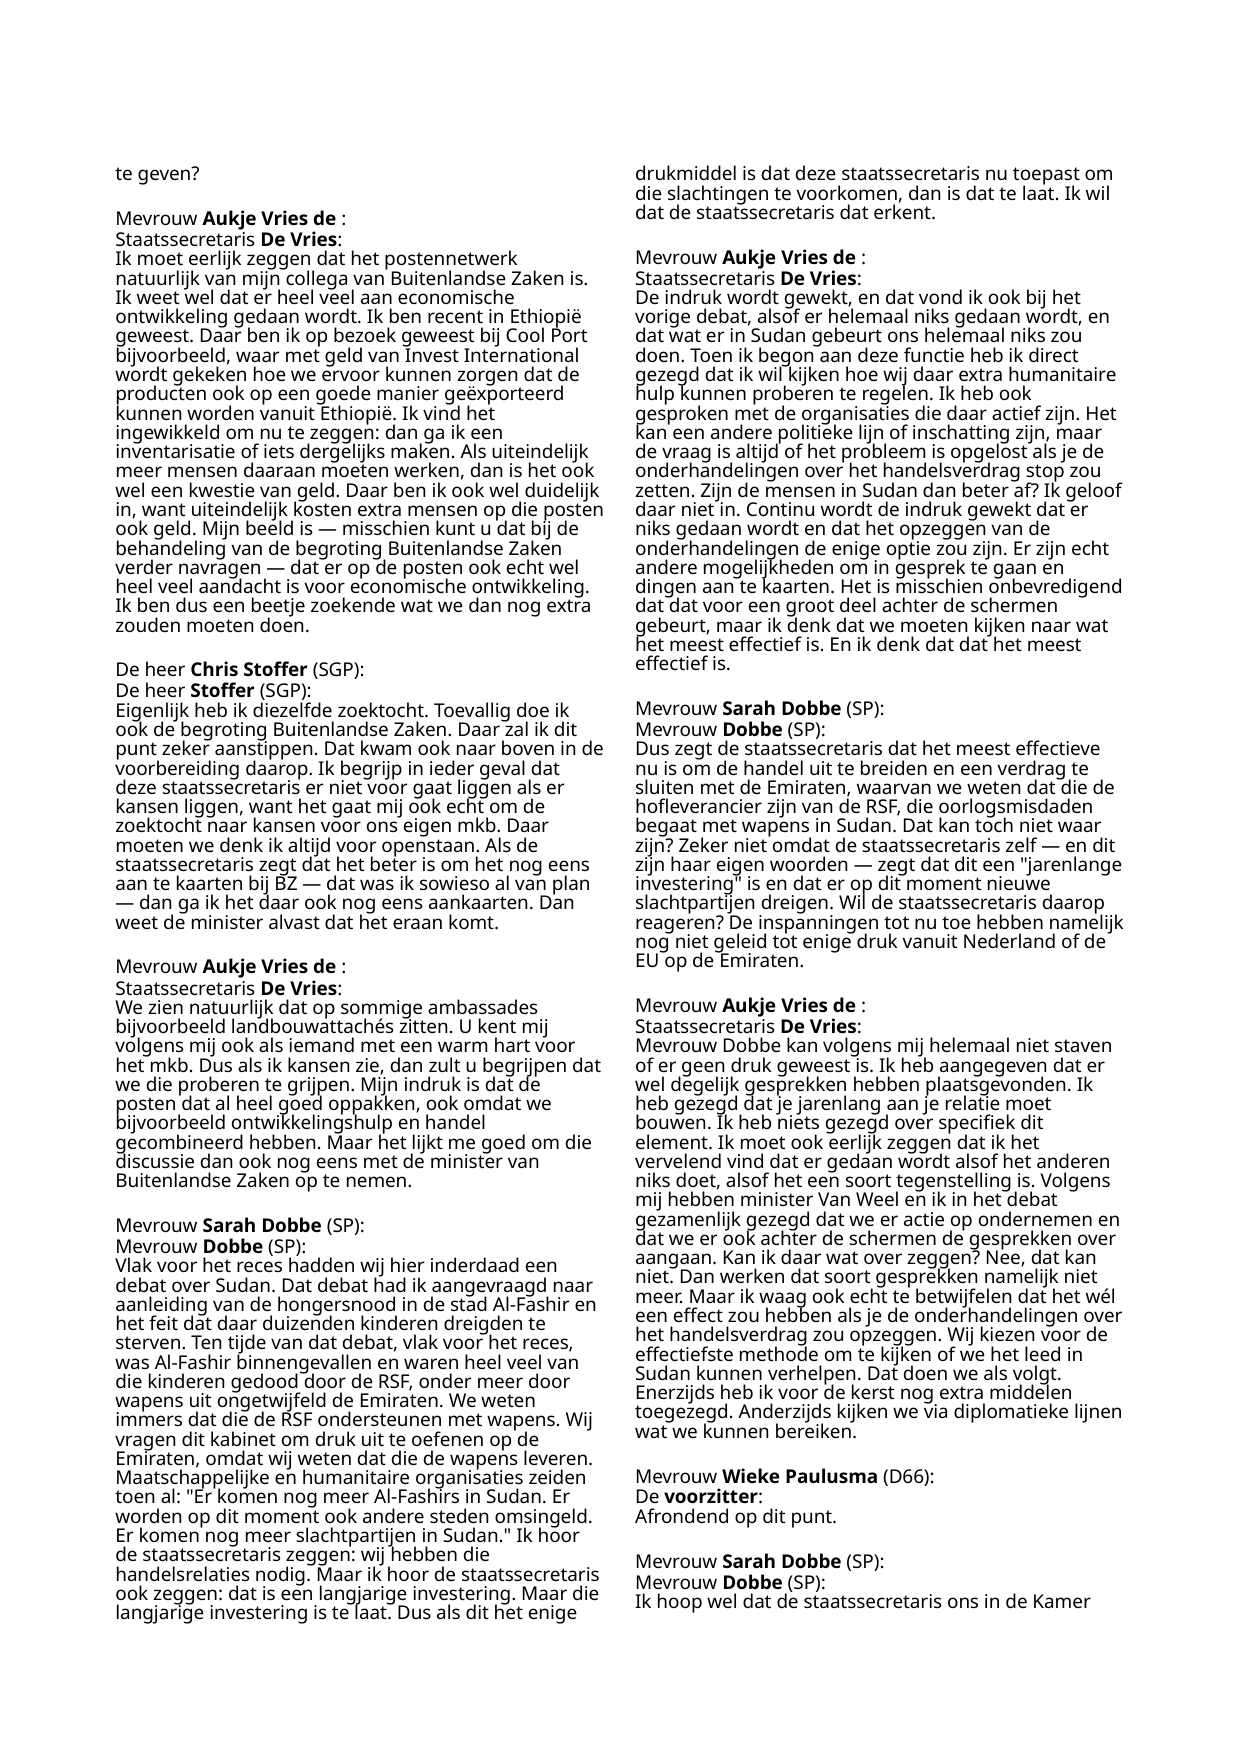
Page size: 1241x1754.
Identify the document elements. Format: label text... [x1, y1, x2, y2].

text Eigenlijk heb ik diezelfde zoektocht. Toevallig doe ik ook de begroting Buitenlandse Zaken. Daar zal ik dit punt zeker aanstippen. Dat kwam ook naar boven in de voorbereiding daarop. Ik begrijp in ieder geval dat deze staatssecretaris er niet voor gaat liggen als er kansen liggen, want het gaat mij ook echt om de zoektocht naar kansen voor ons eigen mkb. Daar moeten we denk ik altijd voor openstaan. Als de staatssecretaris zegt dat het beter is om het nog eens aan te kaarten bij BZ — dat was ik sowieso al van plan — dan ga ik het daar ook nog eens aankaarten. Dan weet de minister alvast dat het eraan komt. [115, 702, 605, 933]
text De voorzitter: [635, 1488, 1125, 1508]
text Mevrouw Dobbe kan volgens mij helemaal niet staven of er geen druk geweest is. Ik heb aangegeven dat er wel degelijk gesprekken hebben plaatsgevonden. Ik heb gezegd dat je jarenlang aan je relatie moet bouwen. Ik heb niets gezegd over specifiek dit element. Ik moet ook eerlijk zeggen dat ik het vervelend vind dat er gedaan wordt alsof het anderen niks doet, alsof het een soort tegenstelling is. Volgens mij hebben minister Van Weel en ik in het debat gezamenlijk gezegd dat we er actie op ondernemen en dat we er ook achter de schermen de gesprekken over aangaan. Kan ik daar wat over zeggen? Nee, dat kan niet. Dan werken dat soort gesprekken namelijk niet meer. Maar ik waag ook echt te betwijfelen dat het wél een effect zou hebben als je de onderhandelingen over het handelsverdrag zou opzeggen. Wij kiezen voor de effectiefste methode om te kijken of we het leed in Sudan kunnen verhelpen. Dat doen we als volgt. Enerzijds heb ik voor de kerst nog extra middelen toegezegd. Anderzijds kijken we via diplomatieke lijnen wat we kunnen bereiken. [635, 1037, 1125, 1442]
text drukmiddel is dat deze staatssecretaris nu toepast om die slachtingen te voorkomen, dan is dat te laat. Ik wil dat de staatssecretaris dat erkent. [635, 165, 1125, 223]
text De indruk wordt gewekt, en dat vond ik ook bij het vorige debat, alsof er helemaal niks gedaan wordt, en dat wat er in Sudan gebeurt ons helemaal niks zou doen. Toen ik begon aan deze functie heb ik direct gezegd dat ik wil kijken hoe wij daar extra humanitaire hulp kunnen proberen te regelen. Ik heb ook gesproken met de organisaties die daar actief zijn. Het kan een andere politieke lijn of inschatting zijn, maar de vraag is altijd of het probleem is opgelost als je de onderhandelingen over het handelsverdrag stop zou zetten. Zijn de mensen in Sudan dan beter af? Ik geloof daar niet in. Continu wordt de indruk gewekt dat er niks gedaan wordt en dat het opzeggen van de onderhandelingen de enige optie zou zijn. Er zijn echt andere mogelijkheden om in gesprek te gaan en dingen aan te kaarten. Het is misschien onbevredigend dat dat voor een groot deel achter de schermen gebeurt, maar ik denk dat we moeten kijken naar wat het meest effectief is. En ik denk dat dat het meest effectief is. [635, 289, 1125, 674]
text Dus zegt de staatssecretaris dat het meest effectieve nu is om de handel uit te breiden en een verdrag te sluiten met de Emiraten, waarvan we weten dat die de hofleverancier zijn van de RSF, die oorlogsmisdaden begaat met wapens in Sudan. Dat kan toch niet waar zijn? Zeker niet omdat de staatssecretaris zelf — en dit zijn haar eigen woorden — zegt dat dit een "jarenlange investering" is en dat er op dit moment nieuwe slachtpartijen dreigen. Wil de staatssecretaris daarop reageren? De inspanningen tot nu toe hebben namelijk nog niet geleid tot enige druk vanuit Nederland of de EU op de Emiraten. [635, 740, 1125, 971]
text Vlak voor het reces hadden wij hier inderdaad een debat over Sudan. Dat debat had ik aangevraagd naar aanleiding van de hongersnood in de stad Al-Fashir en het feit dat daar duizenden kinderen dreigden te sterven. Ten tijde van dat debat, vlak voor het reces, was Al-Fashir binnengevallen en waren heel veel van die kinderen gedood door de RSF, onder meer door wapens uit ongetwijfeld de Emiraten. We weten immers dat die de RSF ondersteunen met wapens. Wij vragen dit kabinet om druk uit te oefenen op de Emiraten, omdat wij weten dat die de wapens leveren. Maatschappelijke en humanitaire organisaties zeiden toen al: "Er komen nog meer Al-Fashirs in Sudan. Er worden op dit moment ook andere steden omsingeld. Er komen nog meer slachtpartijen in Sudan." Ik hoor de staatssecretaris zeggen: wij hebben die handelsrelaties nodig. Maar ik hoor de staatssecretaris ook zeggen: dat is een langjarige investering. Maar die langjarige investering is te laat. Dus als dit het enige [115, 1257, 605, 1623]
text Mevrouw Dobbe (SP): [635, 1574, 1125, 1593]
text Mevrouw Wieke Paulusma (D66): [635, 1463, 1125, 1488]
text Staatssecretaris De Vries: [635, 270, 1125, 289]
text De heer Stoffer (SGP): [115, 682, 605, 702]
text Mevrouw Dobbe (SP): [115, 1238, 605, 1257]
text We zien natuurlijk dat op sommige ambassades bijvoorbeeld landbouwattachés zitten. U kent mij volgens mij ook als iemand met een warm hart voor het mkb. Dus als ik kansen zie, dan zult u begrijpen dat we die proberen te grijpen. Mijn indruk is dat de posten dat al heel goed oppakken, ook omdat we bijvoorbeeld ontwikkelingshulp en handel gecombineerd hebben. Maar het lijkt me goed om die discussie dan ook nog eens met de minister van Buitenlandse Zaken op te nemen. [115, 999, 605, 1191]
text Ik moet eerlijk zeggen dat het postennetwerk natuurlijk van mijn collega van Buitenlandse Zaken is. Ik weet wel dat er heel veel aan economische ontwikkeling gedaan wordt. Ik ben recent in Ethiopië geweest. Daar ben ik op bezoek geweest bij Cool Port bijvoorbeeld, waar met geld van Invest International wordt gekeken hoe we ervoor kunnen zorgen dat de producten ook op een goede manier geëxporteerd kunnen worden vanuit Ethiopië. Ik vind het ingewikkeld om nu te zeggen: dan ga ik een inventarisatie of iets dergelijks maken. Als uiteindelijk meer mensen daaraan moeten werken, dan is het ook wel een kwestie van geld. Daar ben ik ook wel duidelijk in, want uiteindelijk kosten extra mensen op die posten ook geld. Mijn beeld is — misschien kunt u dat bij de behandeling van de begroting Buitenlandse Zaken verder navragen — dat er op de posten ook echt wel heel veel aandacht is voor economische ontwikkeling. Ik ben dus een beetje zoekende wat we dan nog extra zouden moeten doen. [115, 250, 605, 636]
text Staatssecretaris De Vries: [635, 1018, 1125, 1037]
text Mevrouw Aukje Vries de : [115, 205, 605, 231]
text Mevrouw Sarah Dobbe (SP): [635, 1548, 1125, 1574]
text Mevrouw Sarah Dobbe (SP): [635, 695, 1125, 721]
text Afrondend op dit punt. [635, 1508, 1125, 1527]
text Staatssecretaris De Vries: [115, 231, 605, 250]
text De heer Chris Stoffer (SGP): [115, 657, 605, 682]
text Mevrouw Aukje Vries de : [115, 954, 605, 979]
text te geven? [115, 165, 605, 184]
text Mevrouw Aukje Vries de : [635, 244, 1125, 270]
text Mevrouw Aukje Vries de : [635, 992, 1125, 1018]
text Ik hoop wel dat de staatssecretaris ons in de Kamer [635, 1593, 1125, 1612]
text Staatssecretaris De Vries: [115, 979, 605, 999]
text Mevrouw Sarah Dobbe (SP): [115, 1212, 605, 1238]
text Mevrouw Dobbe (SP): [635, 721, 1125, 740]
